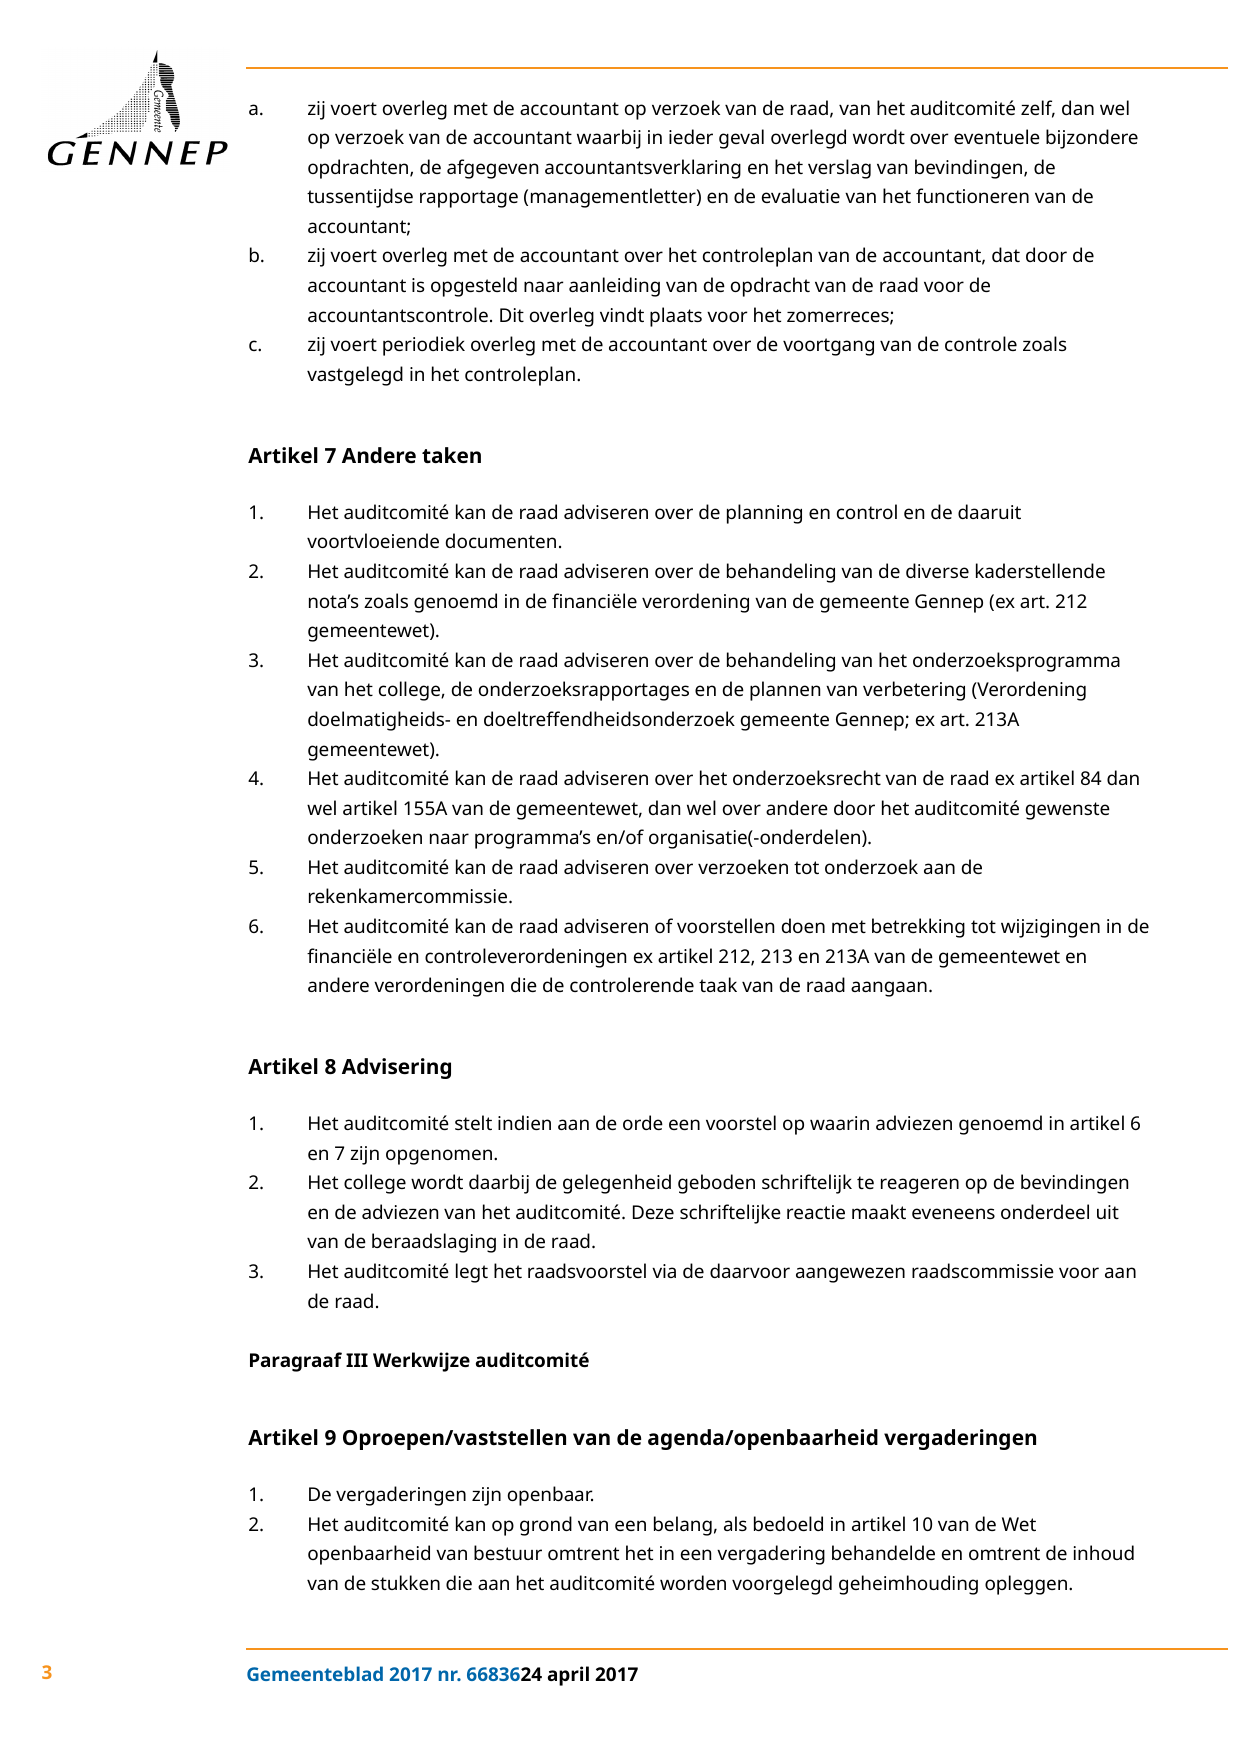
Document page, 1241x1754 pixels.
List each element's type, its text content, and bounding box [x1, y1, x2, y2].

list zij voert overleg met de accountant op verzoek van de raad, van het auditcomité zelf, dan wel op verzoek van de accountant waarbij in ieder geval overlegd wordt over eventuele bijzondere opdrachten, de afgegeven accountantsverklaring en het verslag van bevindingen, de tussentijdse rapportage (managementletter) en de evaluatie van het functioneren van de accountant; [248, 95, 1152, 239]
list Het auditcomité kan de raad adviseren over de behandeling van de diverse kaderstellende nota’s zoals genoemd in de financiële verordening van de gemeente Gennep (ex art. 212 gemeentewet). [248, 558, 1152, 643]
list Het auditcomité kan de raad adviseren over de behandeling van het onderzoeksprogramma van het college, de onderzoeksrapportages en de plannen van verbetering (Verordening doelmatigheids- en doeltreffendheidsonderzoek gemeente Gennep; ex art. 213A gemeentewet). [248, 647, 1152, 761]
text Artikel 8 Advisering [248, 1052, 1152, 1081]
text Paragraaf III Werkwijze auditcomité [248, 1347, 1152, 1373]
list De vergaderingen zijn openbaar. [248, 1481, 1152, 1507]
text Artikel 9 Oproepen/vaststellen van de agenda/openbaarheid vergaderingen [248, 1423, 1152, 1452]
list Het auditcomité stelt indien aan de orde een voorstel op waarin adviezen genoemd in artikel 6 en 7 zijn opgenomen. [248, 1110, 1152, 1166]
list Het auditcomité legt het raadsvoorstel via de daarvoor aangewezen raadscommissie voor aan de raad. [248, 1258, 1152, 1314]
list Het auditcomité kan de raad adviseren over verzoeken tot onderzoek aan de rekenkamercommissie. [248, 854, 1152, 909]
list Het auditcomité kan op grond van een belang, als bedoeld in artikel 10 van de Wet openbaarheid van bestuur omtrent het in een vergadering behandelde en omtrent de inhoud van de stukken die aan het auditcomité worden voorgelegd geheimhouding opleggen. [248, 1511, 1152, 1596]
list Het college wordt daarbij de gelegenheid geboden schriftelijk te reageren op de bevindingen en de adviezen van het auditcomité. Deze schriftelijke reactie maakt eveneens onderdeel uit van de beraadslaging in de raad. [248, 1169, 1152, 1254]
list Het auditcomité kan de raad adviseren over het onderzoeksrecht van de raad ex artikel 84 dan wel artikel 155A van de gemeentewet, dan wel over andere door het auditcomité gewenste onderzoeken naar programma’s en/of organisatie(-onderdelen). [248, 765, 1152, 850]
text Artikel 7 Andere taken [248, 441, 1152, 469]
list Het auditcomité kan de raad adviseren over de planning en control en de daaruit voortvloeiende documenten. [248, 499, 1152, 554]
list Het auditcomité kan de raad adviseren of voorstellen doen met betrekking tot wijzigingen in de financiële en controleverordeningen ex artikel 212, 213 en 213A van de gemeentewet en andere verordeningen die de controlerende taak van de raad aangaan. [248, 913, 1152, 998]
list zij voert periodiek overleg met de accountant over de voortgang van de controle zoals vastgelegd in het controleplan. [248, 331, 1152, 387]
picture [41, 47, 231, 172]
list zij voert overleg met de accountant over het controleplan van de accountant, dat door de accountant is opgesteld naar aanleiding van de opdracht van de raad voor de accountantscontrole. Dit overleg vindt plaats voor het zomerreces; [248, 243, 1152, 328]
